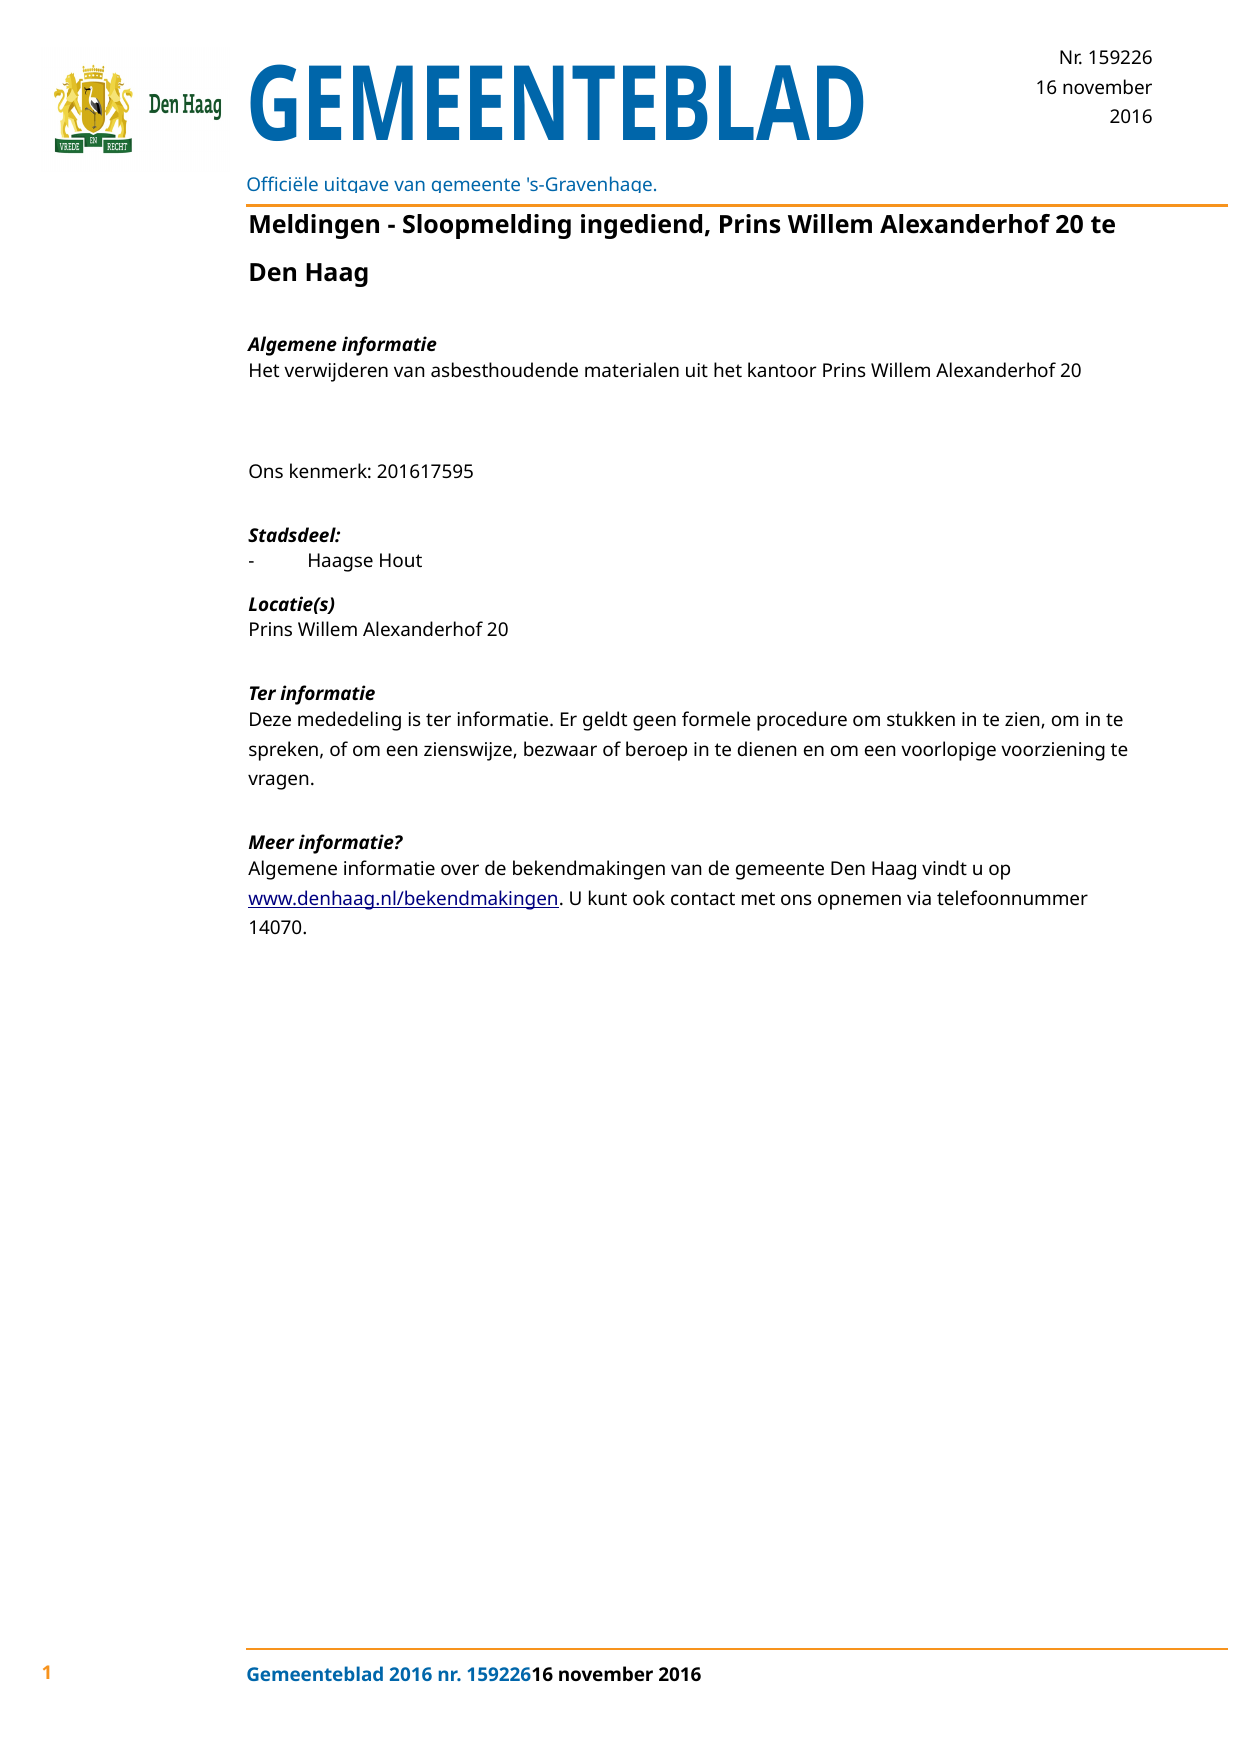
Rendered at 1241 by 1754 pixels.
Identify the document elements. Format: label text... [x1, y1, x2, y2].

text Meldingen - Sloopmelding ingediend, Prins Willem Alexanderhof 20 te Den Haag [248, 207, 1152, 288]
picture [41, 47, 231, 172]
text Het verwijderen van asbesthoudende materialen uit het kantoor Prins Willem Alexanderhof 20 [248, 357, 1152, 383]
text Algemene informatie over de bekendmakingen van de gemeente Den Haag vindt u op www.denhaag.nl/bekendmakingen. U kunt ook contact met ons opnemen via telefoonnummer 14070. [248, 855, 1152, 940]
text Meer informatie? [248, 829, 1152, 855]
text Ter informatie [248, 681, 1152, 706]
text Locatie(s) [248, 591, 1152, 617]
text Algemene informatie [248, 331, 1152, 357]
list Haagse Hout [248, 548, 1152, 573]
text Stadsdeel: [248, 522, 1152, 548]
text Prins Willem Alexanderhof 20 [248, 617, 1152, 642]
text Ons kenmerk: 201617595 [248, 458, 1152, 484]
text Deze mededeling is ter informatie. Er geldt geen formele procedure om stukken in te zien, om in te spreken, of om een zienswijze, bezwaar of beroep in te dienen en om een voorlopige voorziening te vragen. [248, 706, 1152, 791]
